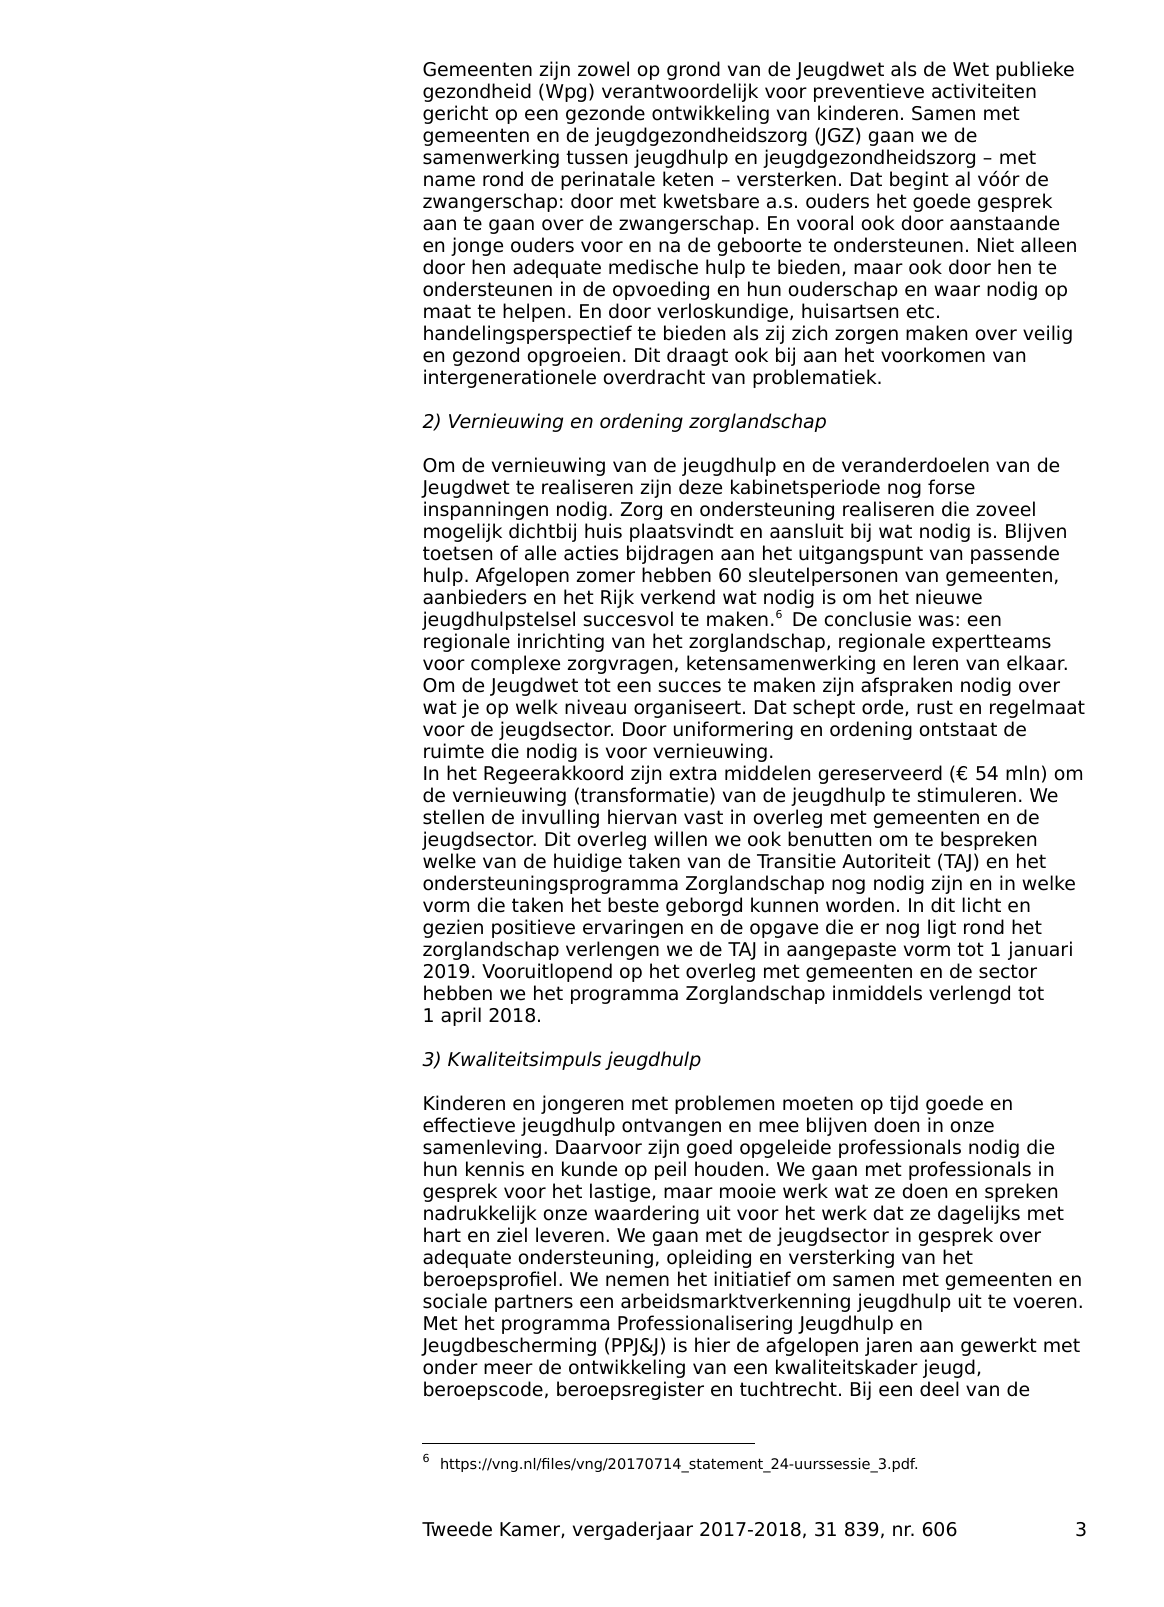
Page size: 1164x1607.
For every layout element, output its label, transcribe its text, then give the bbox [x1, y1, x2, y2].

subtitle 2) Vernieuwing en ordening zorglandschap [422, 411, 1087, 433]
subtitle 3) Kwaliteitsimpuls jeugdhulp [422, 1049, 1087, 1071]
text https://vng.nl/files/vng/20170714_statement_24-uurssessie_3.pdf. [422, 1452, 1087, 1474]
text In het Regeerakkoord zijn extra middelen gereserveerd (€ 54 mln) om de vernieuwing (transformatie) van de jeugdhulp te stimuleren. We stellen de invulling hiervan vast in overleg met gemeenten en de jeugdsector. Dit overleg willen we ook benutten om te bespreken welke van de huidige taken van de Transitie Autoriteit (TAJ) en het ondersteuningsprogramma Zorglandschap nog nodig zijn en in welke vorm die taken het beste geborgd kunnen worden. In dit licht en gezien positieve ervaringen en de opgave die er nog ligt rond het zorglandschap verlengen we de TAJ in aangepaste vorm tot 1 januari 2019. Vooruitlopend op het overleg met gemeenten en de sector hebben we het programma Zorglandschap inmiddels verlengd tot 1 april 2018. [422, 763, 1087, 1027]
text Met het programma Professionalisering Jeugdhulp en Jeugdbescherming (PPJ&J) is hier de afgelopen jaren aan gewerkt met onder meer de ontwikkeling van een kwaliteitskader jeugd, beroepscode, beroepsregister en tuchtrecht. Bij een deel van de [422, 1313, 1087, 1401]
text Gemeenten zijn zowel op grond van de Jeugdwet als de Wet publieke gezondheid (Wpg) verantwoordelijk voor preventieve activiteiten gericht op een gezonde ontwikkeling van kinderen. Samen met gemeenten en de jeugdgezondheidszorg (JGZ) gaan we de samenwerking tussen jeugdhulp en jeugdgezondheidszorg – met name rond de perinatale keten – versterken. Dat begint al vóór de zwangerschap: door met kwetsbare a.s. ouders het goede gesprek aan te gaan over de zwangerschap. En vooral ook door aanstaande en jonge ouders voor en na de geboorte te ondersteunen. Niet alleen door hen adequate medische hulp te bieden, maar ook door hen te ondersteunen in de opvoeding en hun ouderschap en waar nodig op maat te helpen. En door verloskundige, huisartsen etc. handelingsperspectief te bieden als zij zich zorgen maken over veilig en gezond opgroeien. Dit draagt ook bij aan het voorkomen van intergenerationele overdracht van problematiek. [422, 59, 1087, 389]
text Kinderen en jongeren met problemen moeten op tijd goede en effectieve jeugdhulp ontvangen en mee blijven doen in onze samenleving. Daarvoor zijn goed opgeleide professionals nodig die hun kennis en kunde op peil houden. We gaan met professionals in gesprek voor het lastige, maar mooie werk wat ze doen en spreken nadrukkelijk onze waardering uit voor het werk dat ze dagelijks met hart en ziel leveren. We gaan met de jeugdsector in gesprek over adequate ondersteuning, opleiding en versterking van het beroepsprofiel. We nemen het initiatief om samen met gemeenten en sociale partners een arbeidsmarktverkenning jeugdhulp uit te voeren. [422, 1093, 1087, 1313]
text Om de Jeugdwet tot een succes te maken zijn afspraken nodig over wat je op welk niveau organiseert. Dat schept orde, rust en regelmaat voor de jeugdsector. Door uniformering en ordening ontstaat de ruimte die nodig is voor vernieuwing. [422, 675, 1087, 763]
text Om de vernieuwing van de jeugdhulp en de veranderdoelen van de Jeugdwet te realiseren zijn deze kabinetsperiode nog forse inspanningen nodig. Zorg en ondersteuning realiseren die zoveel mogelijk dichtbij huis plaatsvindt en aansluit bij wat nodig is. Blijven toetsen of alle acties bijdragen aan het uitgangspunt van passende hulp. Afgelopen zomer hebben 60 sleutelpersonen van gemeenten, aanbieders en het Rijk verkend wat nodig is om het nieuwe jeugdhulpstelsel succesvol te maken. De conclusie was: een regionale inrichting van het zorglandschap, regionale expertteams voor complexe zorgvragen, ketensamenwerking en leren van elkaar. [422, 455, 1087, 675]
